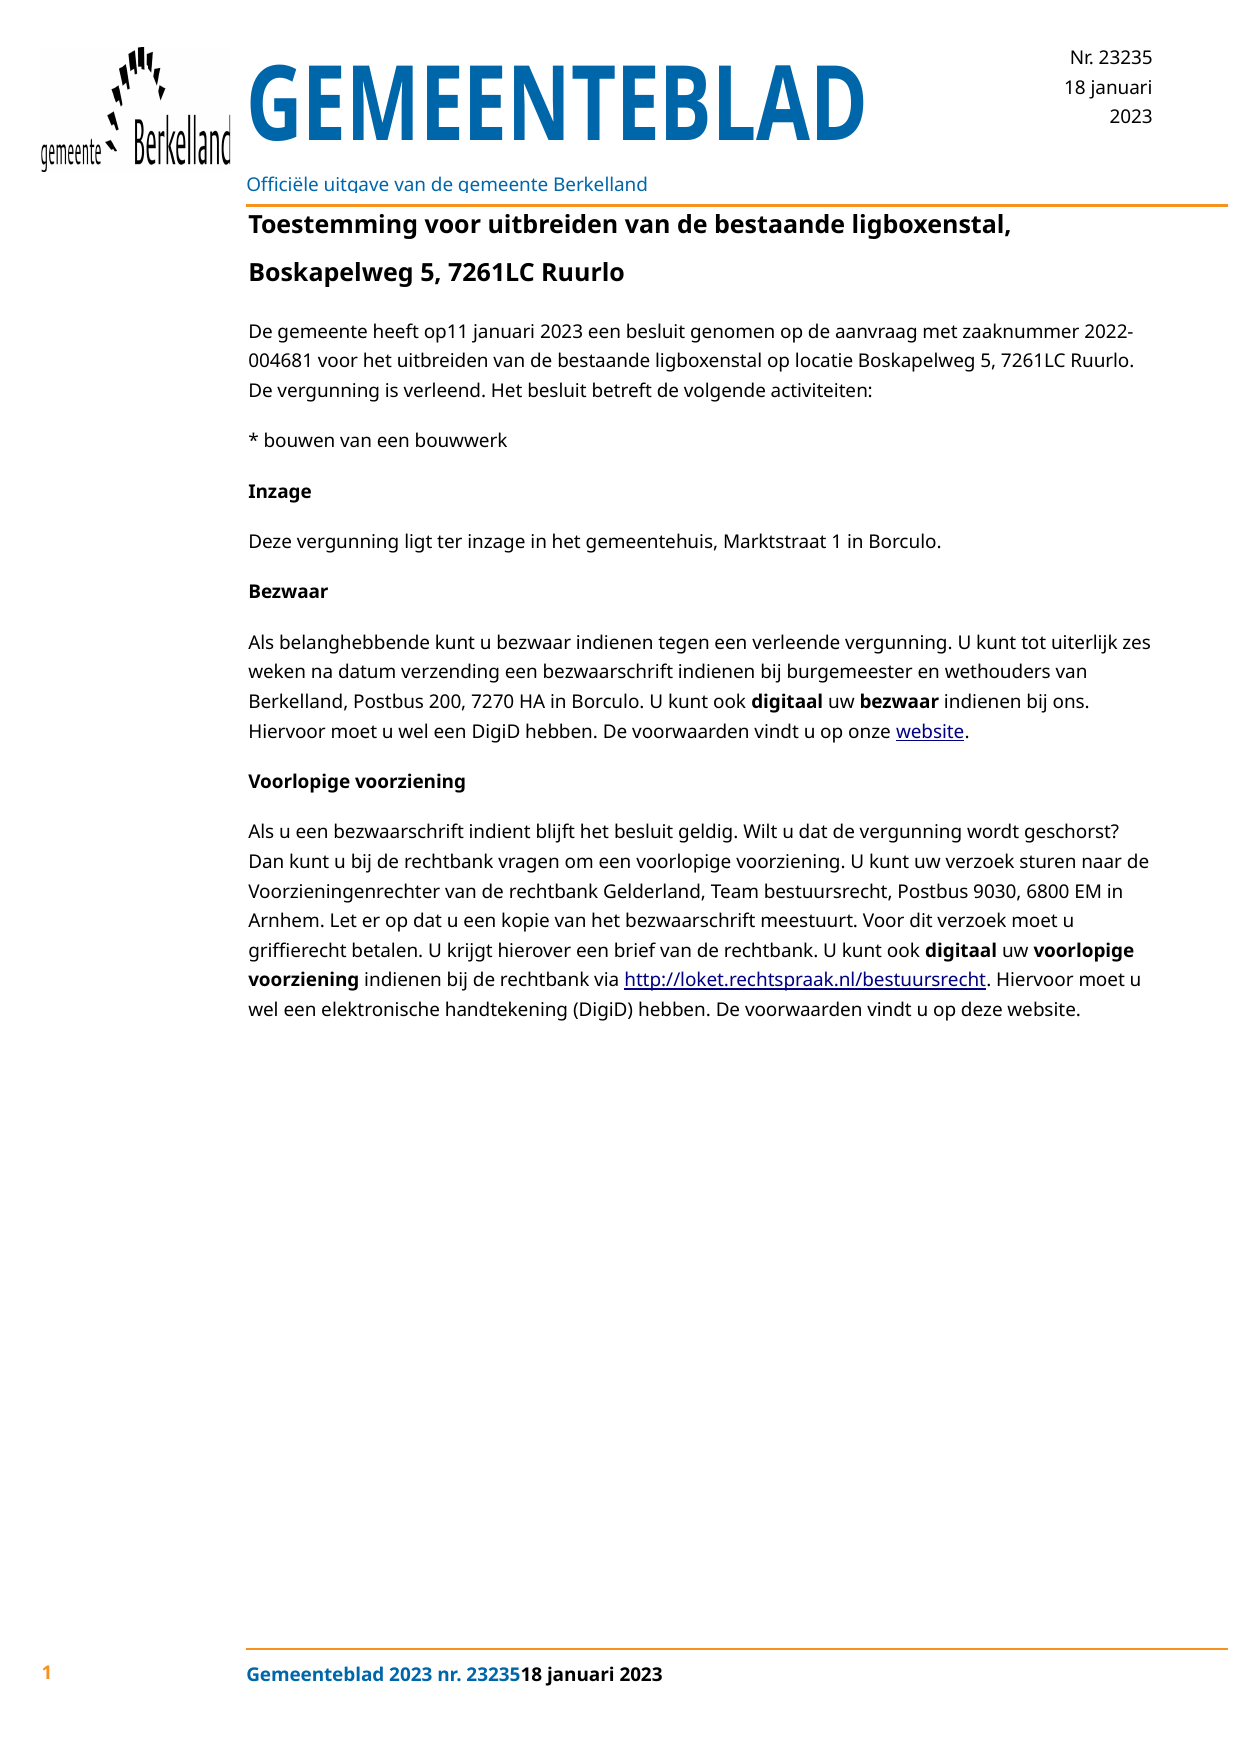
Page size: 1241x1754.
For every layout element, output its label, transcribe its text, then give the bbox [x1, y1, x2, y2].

text Bezwaar [248, 579, 1152, 604]
text Als belanghebbende kunt u bezwaar indienen tegen een verleende vergunning. U kunt tot uiterlijk zes weken na datum verzending een bezwaarschrift indienen bij burgemeester en wethouders van Berkelland, Postbus 200, 7270 HA in Borculo. U kunt ook digitaal uw bezwaar indienen bij ons. Hiervoor moet u wel een DigiD hebben. De voorwaarden vindt u op onze website. [248, 629, 1152, 744]
text Als u een bezwaarschrift indient blijft het besluit geldig. Wilt u dat de vergunning wordt geschorst? Dan kunt u bij de rechtbank vragen om een voorlopige voorziening. U kunt uw verzoek sturen naar de Voorzieningenrechter van de rechtbank Gelderland, Team bestuursrecht, Postbus 9030, 6800 EM in Arnhem. Let er op dat u een kopie van het bezwaarschrift meestuurt. Voor dit verzoek moet u griffierecht betalen. U krijgt hierover een brief van de rechtbank. U kunt ook digitaal uw voorlopige voorziening indienen bij de rechtbank via http://loket.rechtspraak.nl/bestuursrecht. Hiervoor moet u wel een elektronische handtekening (DigiD) hebben. De voorwaarden vindt u op deze website. [248, 819, 1152, 1022]
text * bouwen van een bouwwerk [248, 427, 1152, 453]
text Voorlopige voorziening [248, 768, 1152, 794]
text Toestemming voor uitbreiden van de bestaande ligboxenstal, Boskapelweg 5, 7261LC Ruurlo [248, 207, 1152, 288]
picture [41, 47, 231, 172]
text Inzage [248, 478, 1152, 504]
text Deze vergunning ligt ter inzage in het gemeentehuis, Marktstraat 1 in Borculo. [248, 528, 1152, 554]
text De gemeente heeft op11 januari 2023 een besluit genomen op de aanvraag met zaaknummer 2022-004681 voor het uitbreiden van de bestaande ligboxenstal op locatie Boskapelweg 5, 7261LC Ruurlo. De vergunning is verleend. Het besluit betreft de volgende activiteiten: [248, 318, 1152, 403]
